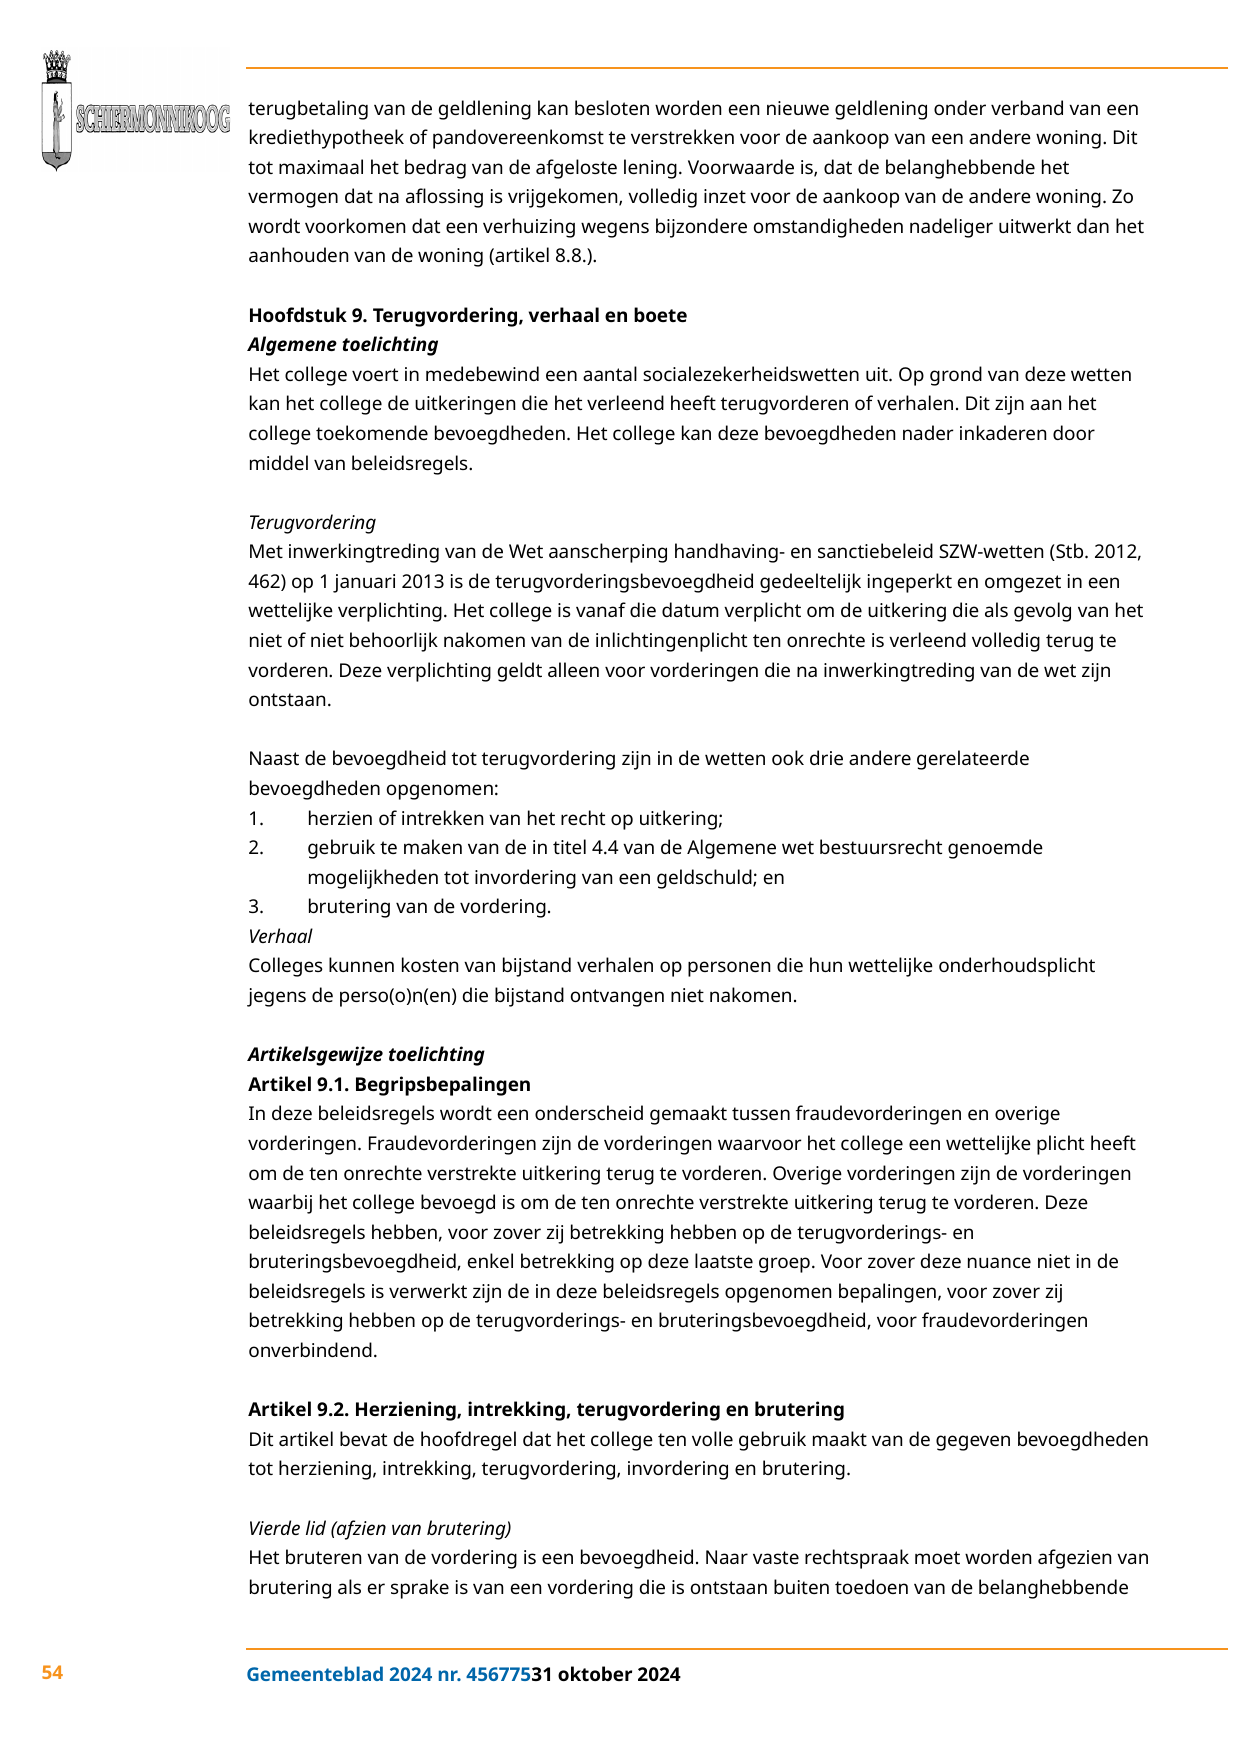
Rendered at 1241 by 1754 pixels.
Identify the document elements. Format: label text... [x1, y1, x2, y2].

text Hoofdstuk 9. Terugvordering, verhaal en boete [248, 302, 1152, 328]
text Naast de bevoegdheid tot terugvordering zijn in de wetten ook drie andere gerelateerde bevoegdheden opgenomen: [248, 746, 1152, 801]
list brutering van de vordering. [248, 893, 1152, 919]
text Colleges kunnen kosten van bijstand verhalen op personen die hun wettelijke onderhoudsplicht jegens de perso(o)n(en) die bijstand ontvangen niet nakomen. [248, 953, 1152, 1008]
text Verhaal [248, 923, 1152, 949]
text terugbetaling van de geldlening kan besloten worden een nieuwe geldlening onder verband van een krediethypotheek of pandovereenkomst te verstrekken voor de aankoop van een andere woning. Dit tot maximaal het bedrag van de afgeloste lening. Voorwaarde is, dat de belanghebbende het vermogen dat na aflossing is vrijgekomen, volledig inzet voor de aankoop van de andere woning. Zo wordt voorkomen dat een verhuizing wegens bijzondere omstandigheden nadeliger uitwerkt dan het aanhouden van de woning (artikel 8.8.). [248, 95, 1152, 268]
list gebruik te maken van de in titel 4.4 van de Algemene wet bestuursrecht genoemde mogelijkheden tot invordering van een geldschuld; en [248, 834, 1152, 890]
text Artikelsgewijze toelichting [248, 1041, 1152, 1067]
picture [41, 47, 231, 172]
text Terugvordering [248, 509, 1152, 535]
text Dit artikel bevat de hoofdregel dat het college ten volle gebruik maakt van de gegeven bevoegdheden tot herziening, intrekking, terugvordering, invordering en brutering. [248, 1426, 1152, 1481]
text Met inwerkingtreding van de Wet aanscherping handhaving- en sanctiebeleid SZW-wetten (Stb. 2012, 462) op 1 januari 2013 is de terugvorderingsbevoegdheid gedeeltelijk ingeperkt en omgezet in een wettelijke verplichting. Het college is vanaf die datum verplicht om de uitkering die als gevolg van het niet of niet behoorlijk nakomen van de inlichtingenplicht ten onrechte is verleend volledig terug te vorderen. Deze verplichting geldt alleen voor vorderingen die na inwerkingtreding van de wet zijn ontstaan. [248, 538, 1152, 712]
text In deze beleidsregels wordt een onderscheid gemaakt tussen fraudevorderingen en overige vorderingen. Fraudevorderingen zijn de vorderingen waarvoor het college een wettelijke plicht heeft om de ten onrechte verstrekte uitkering terug te vorderen. Overige vorderingen zijn de vorderingen waarbij het college bevoegd is om de ten onrechte verstrekte uitkering terug te vorderen. Deze beleidsregels hebben, voor zover zij betrekking hebben op de terugvorderings- en bruteringsbevoegdheid, enkel betrekking op deze laatste groep. Voor zover deze nuance niet in de beleidsregels is verwerkt zijn de in deze beleidsregels opgenomen bepalingen, voor zover zij betrekking hebben op de terugvorderings- en bruteringsbevoegdheid, voor fraudevorderingen onverbindend. [248, 1101, 1152, 1363]
text Het bruteren van de vordering is een bevoegdheid. Naar vaste rechtspraak moet worden afgezien van brutering als er sprake is van een vordering die is ontstaan buiten toedoen van de belanghebbende [248, 1544, 1152, 1600]
text Artikel 9.2. Herziening, intrekking, terugvordering en brutering [248, 1396, 1152, 1422]
text Algemene toelichting [248, 331, 1152, 357]
list herzien of intrekken van het recht op uitkering; [248, 805, 1152, 831]
text Vierde lid (afzien van brutering) [248, 1515, 1152, 1541]
text Het college voert in medebewind een aantal socialezekerheidswetten uit. Op grond van deze wetten kan het college de uitkeringen die het verleend heeft terugvorderen of verhalen. Dit zijn aan het college toekomende bevoegdheden. Het college kan deze bevoegdheden nader inkaderen door middel van beleidsregels. [248, 361, 1152, 476]
text Artikel 9.1. Begripsbepalingen [248, 1071, 1152, 1097]
